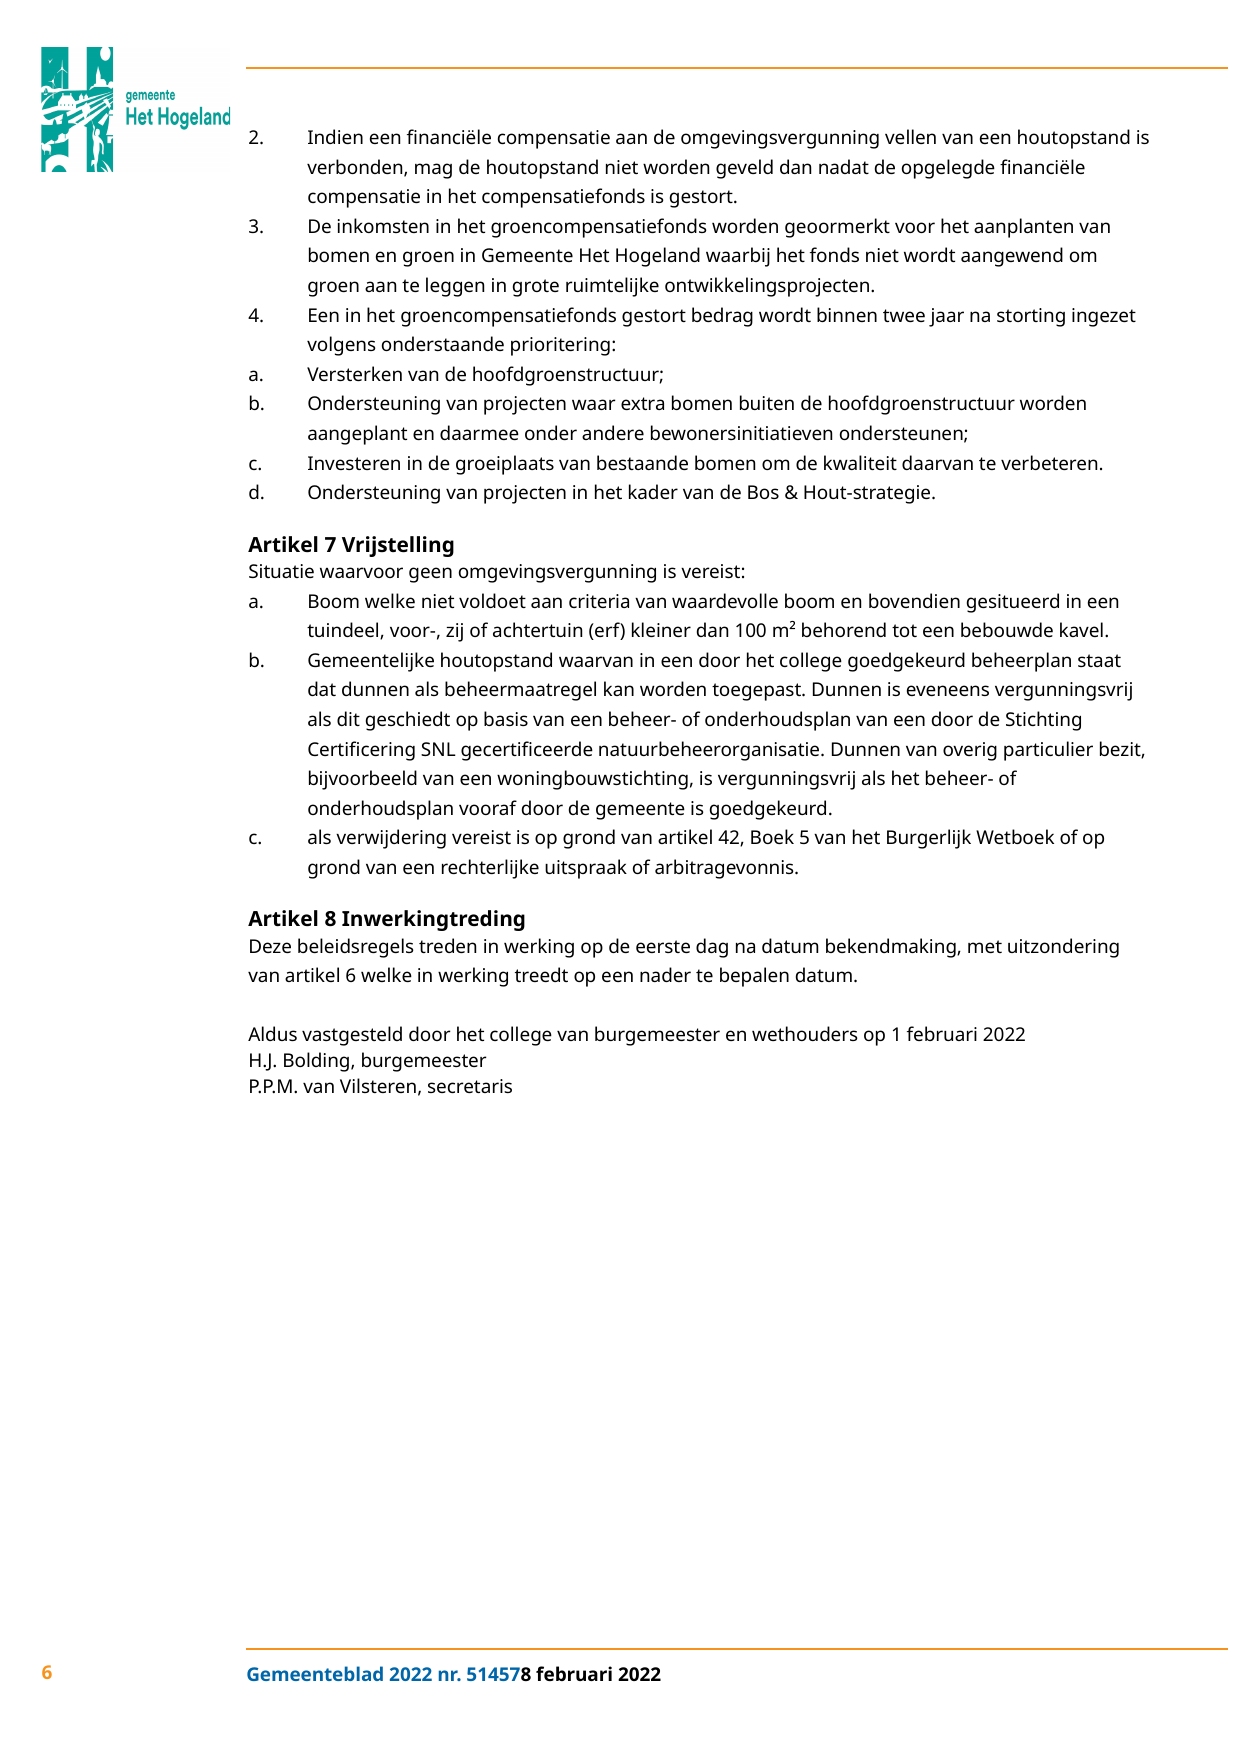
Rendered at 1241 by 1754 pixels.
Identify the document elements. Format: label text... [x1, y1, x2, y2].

list Boom welke niet voldoet aan criteria van waardevolle boom en bovendien gesitueerd in een tuindeel, voor-, zij of achtertuin (erf) kleiner dan 100 m² behorend tot een bebouwde kavel. [248, 588, 1152, 643]
picture [41, 47, 231, 172]
list Een in het groencompensatiefonds gestort bedrag wordt binnen twee jaar na storting ingezet volgens onderstaande prioritering: [248, 302, 1152, 357]
list De inkomsten in het groencompensatiefonds worden geoormerkt voor het aanplanten van bomen en groen in Gemeente Het Hogeland waarbij het fonds niet wordt aangewend om groen aan te leggen in grote ruimtelijke ontwikkelingsprojecten. [248, 213, 1152, 298]
list Ondersteuning van projecten waar extra bomen buiten de hoofdgroenstructuur worden aangeplant en daarmee onder andere bewonersinitiatieven ondersteunen; [248, 391, 1152, 446]
text P.P.M. van Vilsteren, secretaris [248, 1073, 1152, 1099]
text Aldus vastgesteld door het college van burgemeester en wethouders op 1 februari 2022 [248, 1022, 1152, 1047]
list als verwijdering vereist is op grond van artikel 42, Boek 5 van het Burgerlijk Wetboek of op grond van een rechterlijke uitspraak of arbitragevonnis. [248, 824, 1152, 880]
text Situatie waarvoor geen omgevingsvergunning is vereist: [248, 558, 1152, 584]
text Artikel 8 Inwerkingtreding [248, 904, 1152, 933]
list Ondersteuning van projecten in het kader van de Bos & Hout-strategie. [248, 479, 1152, 505]
list Indien een financiële compensatie aan de omgevingsvergunning vellen van een houtopstand is verbonden, mag de houtopstand niet worden geveld dan nadat de opgelegde financiële compensatie in het compensatiefonds is gestort. [248, 124, 1152, 209]
text Artikel 7 Vrijstelling [248, 530, 1152, 558]
text H.J. Bolding, burgemeester [248, 1047, 1152, 1073]
text Deze beleidsregels treden in werking op de eerste dag na datum bekendmaking, met uitzondering van artikel 6 welke in werking treedt op een nader te bepalen datum. [248, 933, 1152, 988]
list Versterken van de hoofdgroenstructuur; [248, 361, 1152, 387]
list Investeren in de groeiplaats van bestaande bomen om de kwaliteit daarvan te verbeteren. [248, 450, 1152, 476]
list Gemeentelijke houtopstand waarvan in een door het college goedgekeurd beheerplan staat dat dunnen als beheermaatregel kan worden toegepast. Dunnen is eveneens vergunningsvrij als dit geschiedt op basis van een beheer- of onderhoudsplan van een door de Stichting Certificering SNL gecertificeerde natuurbeheerorganisatie. Dunnen van overig particulier bezit, bijvoorbeeld van een woningbouwstichting, is vergunningsvrij als het beheer- of onderhoudsplan vooraf door de gemeente is goedgekeurd. [248, 647, 1152, 821]
